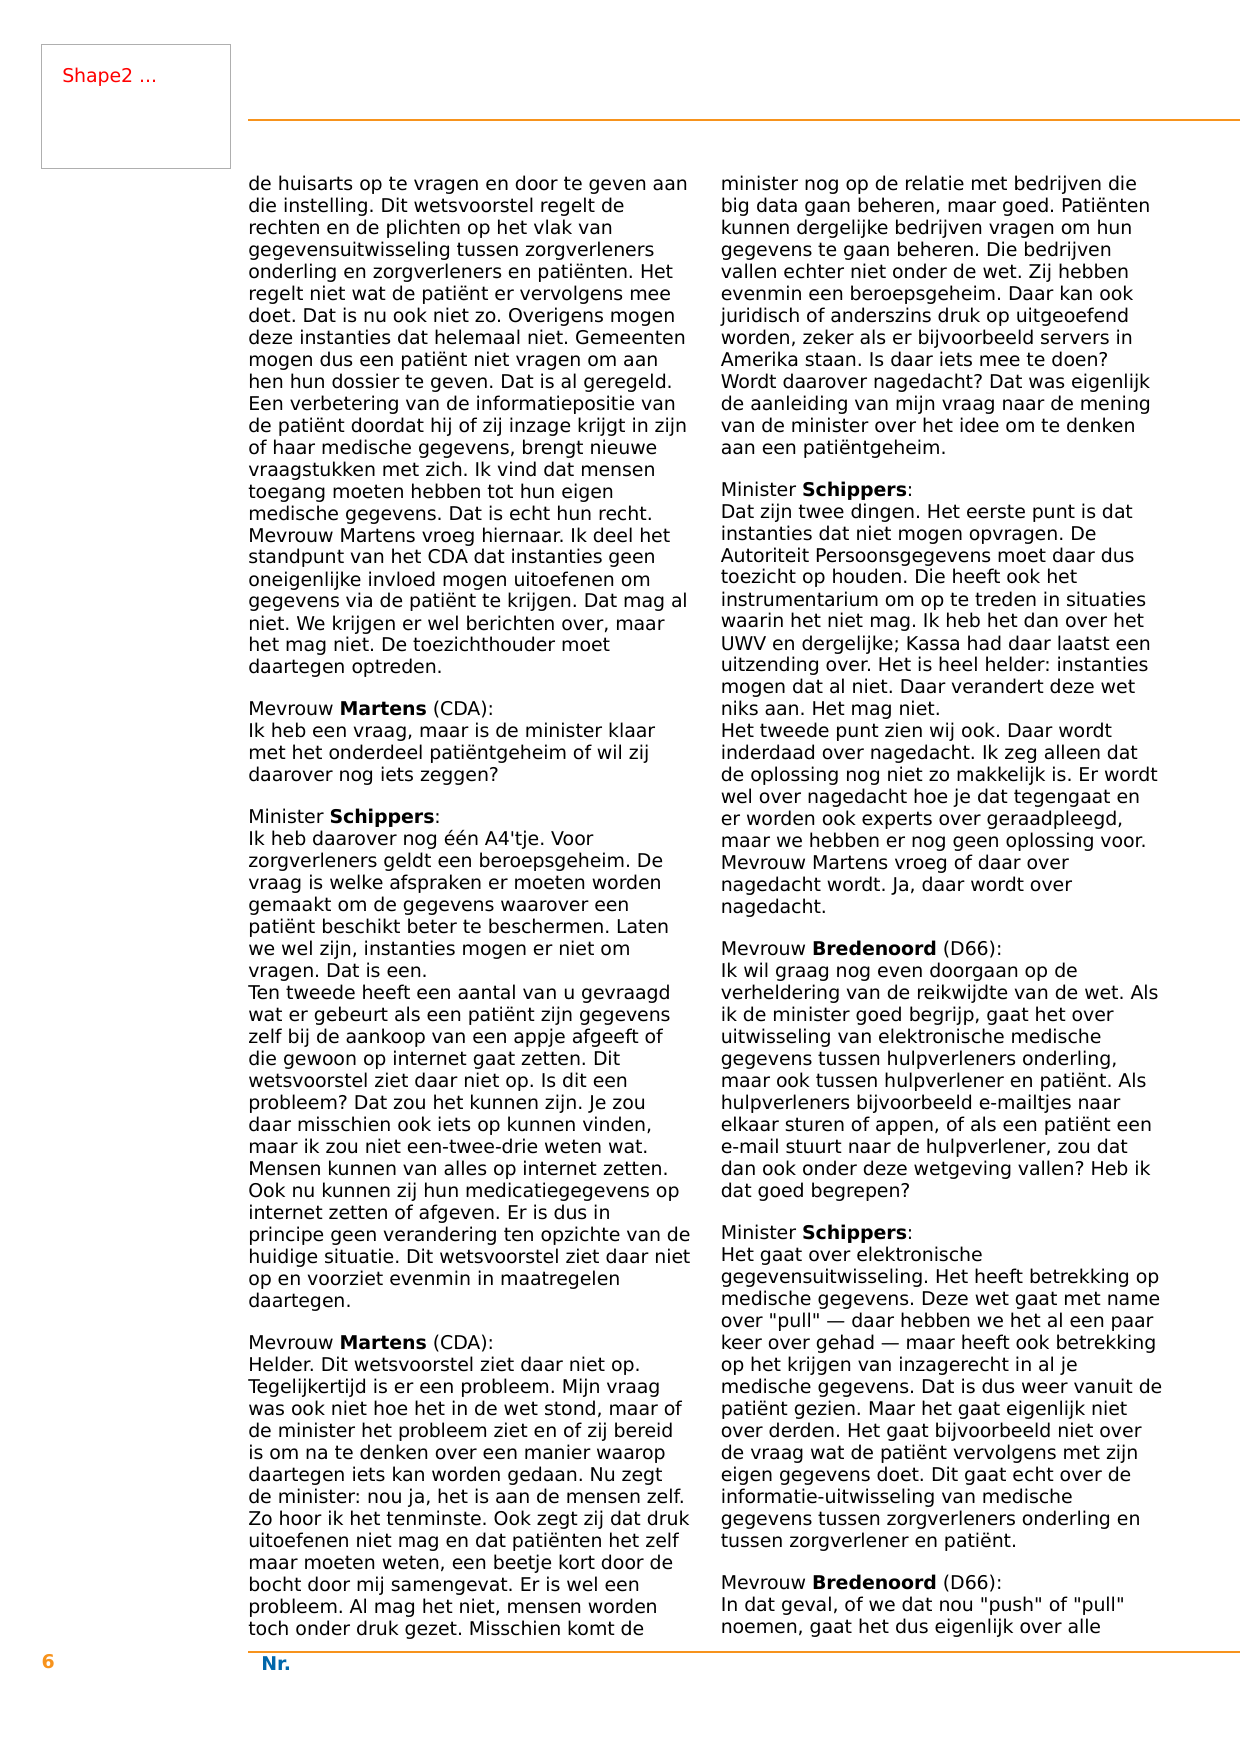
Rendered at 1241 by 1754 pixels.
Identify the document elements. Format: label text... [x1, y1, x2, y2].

text Minister Schippers: [721, 1222, 1163, 1244]
text Mevrouw Bredenoord (D66): [721, 938, 1163, 960]
text Dat zijn twee dingen. Het eerste punt is dat instanties dat niet mogen opvragen. De Autoriteit Persoonsgegevens moet daar dus toezicht op houden. Die heeft ook het instrumentarium om op te treden in situaties waarin het niet mag. Ik heb het dan over het UWV en dergelijke; Kassa had daar laatst een uitzending over. Het is heel helder: instanties mogen dat al niet. Daar verandert deze wet niks aan. Het mag niet. [721, 501, 1163, 720]
text Mevrouw Martens (CDA): [248, 1332, 691, 1354]
text Ten tweede heeft een aantal van u gevraagd wat er gebeurt als een patiënt zijn gegevens zelf bij de aankoop van een appje afgeeft of die gewoon op internet gaat zetten. Dit wetsvoorstel ziet daar niet op. Is dit een probleem? Dat zou het kunnen zijn. Je zou daar misschien ook iets op kunnen vinden, maar ik zou niet een-twee-drie weten wat. Mensen kunnen van alles op internet zetten. Ook nu kunnen zij hun medicatiegegevens op internet zetten of afgeven. Er is dus in principe geen verandering ten opzichte van de huidige situatie. Dit wetsvoorstel ziet daar niet op en voorziet evenmin in maatregelen daartegen. [248, 982, 691, 1312]
text In dat geval, of we dat nou "push" of "pull" noemen, gaat het dus eigenlijk over alle [721, 1593, 1163, 1637]
text Minister Schippers: [721, 478, 1163, 501]
text de huisarts op te vragen en door te geven aan die instelling. Dit wetsvoorstel regelt de rechten en de plichten op het vlak van gegevensuitwisseling tussen zorgverleners onderling en zorgverleners en patiënten. Het regelt niet wat de patiënt er vervolgens mee doet. Dat is nu ook niet zo. Overigens mogen deze instanties dat helemaal niet. Gemeenten mogen dus een patiënt niet vragen om aan hen hun dossier te geven. Dat is al geregeld. Een verbetering van de informatiepositie van de patiënt doordat hij of zij inzage krijgt in zijn of haar medische gegevens, brengt nieuwe vraagstukken met zich. Ik vind dat mensen toegang moeten hebben tot hun eigen medische gegevens. Dat is echt hun recht. Mevrouw Martens vroeg hiernaar. Ik deel het standpunt van het CDA dat instanties geen oneigenlijke invloed mogen uitoefenen om gegevens via de patiënt te krijgen. Dat mag al niet. We krijgen er wel berichten over, maar het mag niet. De toezichthouder moet daartegen optreden. [248, 173, 691, 678]
text Ik heb daarover nog één A4'tje. Voor zorgverleners geldt een beroepsgeheim. De vraag is welke afspraken er moeten worden gemaakt om de gegevens waarover een patiënt beschikt beter te beschermen. Laten we wel zijn, instanties mogen er niet om vragen. Dat is een. [248, 828, 691, 982]
text Ik wil graag nog even doorgaan op de verheldering van de reikwijdte van de wet. Als ik de minister goed begrijp, gaat het over uitwisseling van elektronische medische gegevens tussen hulpverleners onderling, maar ook tussen hulpverlener en patiënt. Als hulpverleners bijvoorbeeld e-mailtjes naar elkaar sturen of appen, of als een patiënt een e-mail stuurt naar de hulpverlener, zou dat dan ook onder deze wetgeving vallen? Heb ik dat goed begrepen? [721, 960, 1163, 1202]
text Het tweede punt zien wij ook. Daar wordt inderdaad over nagedacht. Ik zeg alleen dat de oplossing nog niet zo makkelijk is. Er wordt wel over nagedacht hoe je dat tegengaat en er worden ook experts over geraadpleegd, maar we hebben er nog geen oplossing voor. Mevrouw Martens vroeg of daar over nagedacht wordt. Ja, daar wordt over nagedacht. [721, 720, 1163, 918]
text Mevrouw Martens (CDA): [248, 698, 691, 720]
text minister nog op de relatie met bedrijven die big data gaan beheren, maar goed. Patiënten kunnen dergelijke bedrijven vragen om hun gegevens te gaan beheren. Die bedrijven vallen echter niet onder de wet. Zij hebben evenmin een beroepsgeheim. Daar kan ook juridisch of anderszins druk op uitgeoefend worden, zeker als er bijvoorbeeld servers in Amerika staan. Is daar iets mee te doen? Wordt daarover nagedacht? Dat was eigenlijk de aanleiding van mijn vraag naar de mening van de minister over het idee om te denken aan een patiëntgeheim. [721, 173, 1163, 458]
text Mevrouw Bredenoord (D66): [721, 1572, 1163, 1593]
text Ik heb een vraag, maar is de minister klaar met het onderdeel patiëntgeheim of wil zij daarover nog iets zeggen? [248, 720, 691, 786]
text Het gaat over elektronische gegevensuitwisseling. Het heeft betrekking op medische gegevens. Deze wet gaat met name over "pull" — daar hebben we het al een paar keer over gehad — maar heeft ook betrekking op het krijgen van inzagerecht in al je medische gegevens. Dat is dus weer vanuit de patiënt gezien. Maar het gaat eigenlijk niet over derden. Het gaat bijvoorbeeld niet over de vraag wat de patiënt vervolgens met zijn eigen gegevens doet. Dit gaat echt over de informatie-uitwisseling van medische gegevens tussen zorgverleners onderling en tussen zorgverlener en patiënt. [721, 1244, 1163, 1552]
text Minister Schippers: [248, 806, 691, 828]
text Helder. Dit wetsvoorstel ziet daar niet op. Tegelijkertijd is er een probleem. Mijn vraag was ook niet hoe het in de wet stond, maar of de minister het probleem ziet en of zij bereid is om na te denken over een manier waarop daartegen iets kan worden gedaan. Nu zegt de minister: nou ja, het is aan de mensen zelf. Zo hoor ik het tenminste. Ook zegt zij dat druk uitoefenen niet mag en dat patiënten het zelf maar moeten weten, een beetje kort door de bocht door mij samengevat. Er is wel een probleem. Al mag het niet, mensen worden toch onder druk gezet. Misschien komt de [248, 1354, 691, 1639]
